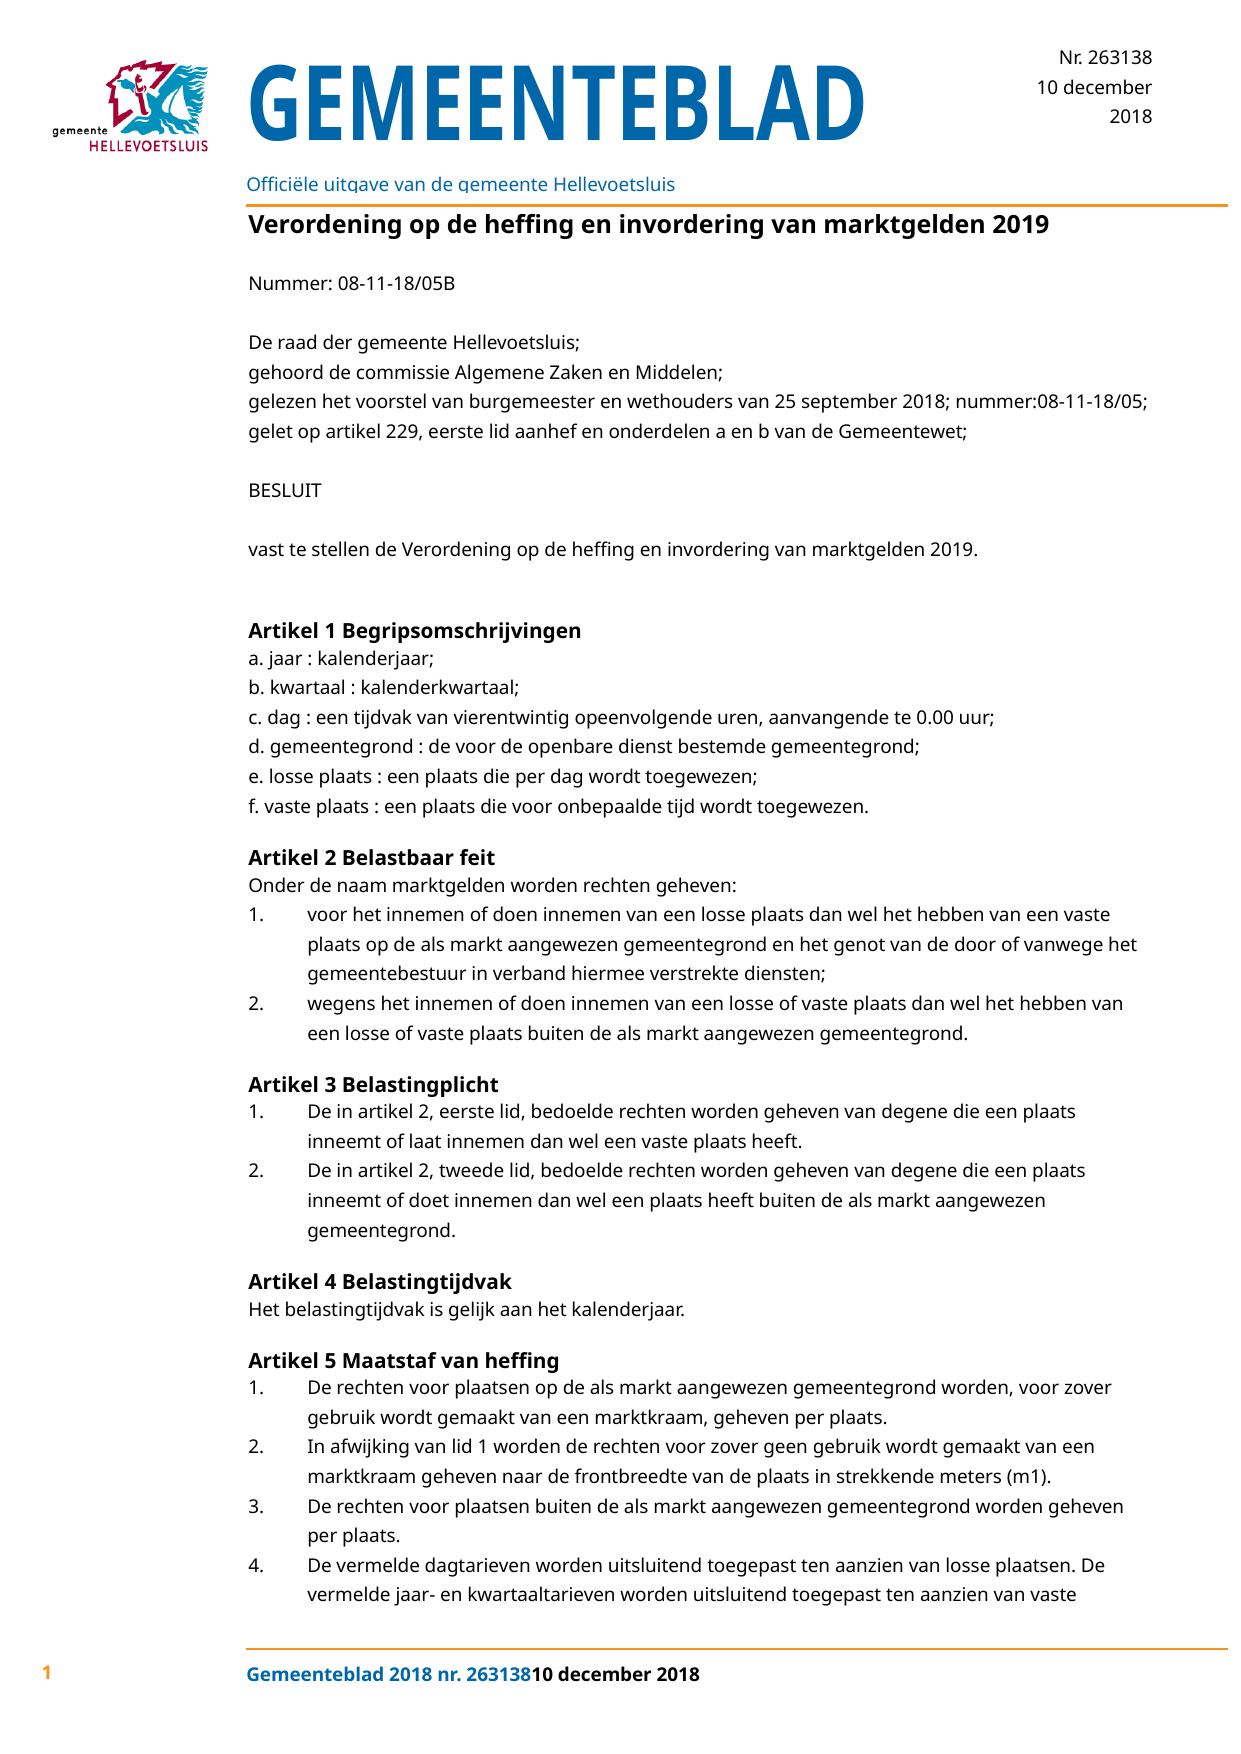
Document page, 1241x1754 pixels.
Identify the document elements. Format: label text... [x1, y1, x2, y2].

text Artikel 5 Maatstaf van heffing [248, 1346, 1152, 1374]
text De raad der gemeente Hellevoetsluis; [248, 329, 1152, 355]
text Verordening op de heffing en invordering van marktgelden 2019 [248, 207, 1152, 241]
text gelet op artikel 229, eerste lid aanhef en onderdelen a en b van de Gemeentewet; [248, 418, 1152, 444]
list In afwijking van lid 1 worden de rechten voor zover geen gebruik wordt gemaakt van een marktkraam geheven naar de frontbreedte van de plaats in strekkende meters (m1). [248, 1434, 1152, 1489]
text f. vaste plaats : een plaats die voor onbepaalde tijd wordt toegewezen. [248, 793, 1152, 819]
text Nummer: 08-11-18/05B [248, 270, 1152, 296]
text Artikel 2 Belastbaar feit [248, 843, 1152, 872]
text c. dag : een tijdvak van vierentwintig opeenvolgende uren, aanvangende te 0.00 uur; [248, 704, 1152, 730]
text e. losse plaats : een plaats die per dag wordt toegewezen; [248, 763, 1152, 789]
text d. gemeentegrond : de voor de openbare dienst bestemde gemeentegrond; [248, 734, 1152, 759]
list De rechten voor plaatsen buiten de als markt aangewezen gemeentegrond worden geheven per plaats. [248, 1493, 1152, 1548]
text gelezen het voorstel van burgemeester en wethouders van 25 september 2018; nummer:08-11-18/05; [248, 389, 1152, 414]
list De in artikel 2, tweede lid, bedoelde rechten worden geheven van degene die een plaats inneemt of doet innemen dan wel een plaats heeft buiten de als markt aangewezen gemeentegrond. [248, 1158, 1152, 1243]
text Artikel 3 Belastingplicht [248, 1070, 1152, 1098]
text Onder de naam marktgelden worden rechten geheven: [248, 872, 1152, 897]
list voor het innemen of doen innemen van een losse plaats dan wel het hebben van een vaste plaats op de als markt aangewezen gemeentegrond en het genot van de door of vanwege het gemeentebestuur in verband hiermee verstrekte diensten; [248, 901, 1152, 986]
text BESLUIT [248, 477, 1152, 503]
text a. jaar : kalenderjaar; [248, 645, 1152, 671]
text Artikel 1 Begripsomschrijvingen [248, 617, 1152, 645]
list De in artikel 2, eerste lid, bedoelde rechten worden geheven van degene die een plaats inneemt of laat innemen dan wel een vaste plaats heeft. [248, 1098, 1152, 1154]
text Het belastingtijdvak is gelijk aan het kalenderjaar. [248, 1296, 1152, 1321]
list De vermelde dagtarieven worden uitsluitend toegepast ten aanzien van losse plaatsen. De vermelde jaar- en kwartaaltarieven worden uitsluitend toegepast ten aanzien van vaste [248, 1552, 1152, 1607]
picture [41, 47, 231, 172]
text Artikel 4 Belastingtijdvak [248, 1267, 1152, 1296]
text gehoord de commissie Algemene Zaken en Middelen; [248, 359, 1152, 385]
list wegens het innemen of doen innemen van een losse of vaste plaats dan wel het hebben van een losse of vaste plaats buiten de als markt aangewezen gemeentegrond. [248, 990, 1152, 1045]
list De rechten voor plaatsen op de als markt aangewezen gemeentegrond worden, voor zover gebruik wordt gemaakt van een marktkraam, geheven per plaats. [248, 1374, 1152, 1430]
text vast te stellen de Verordening op de heffing en invordering van marktgelden 2019. [248, 537, 1152, 562]
text b. kwartaal : kalenderkwartaal; [248, 674, 1152, 700]
